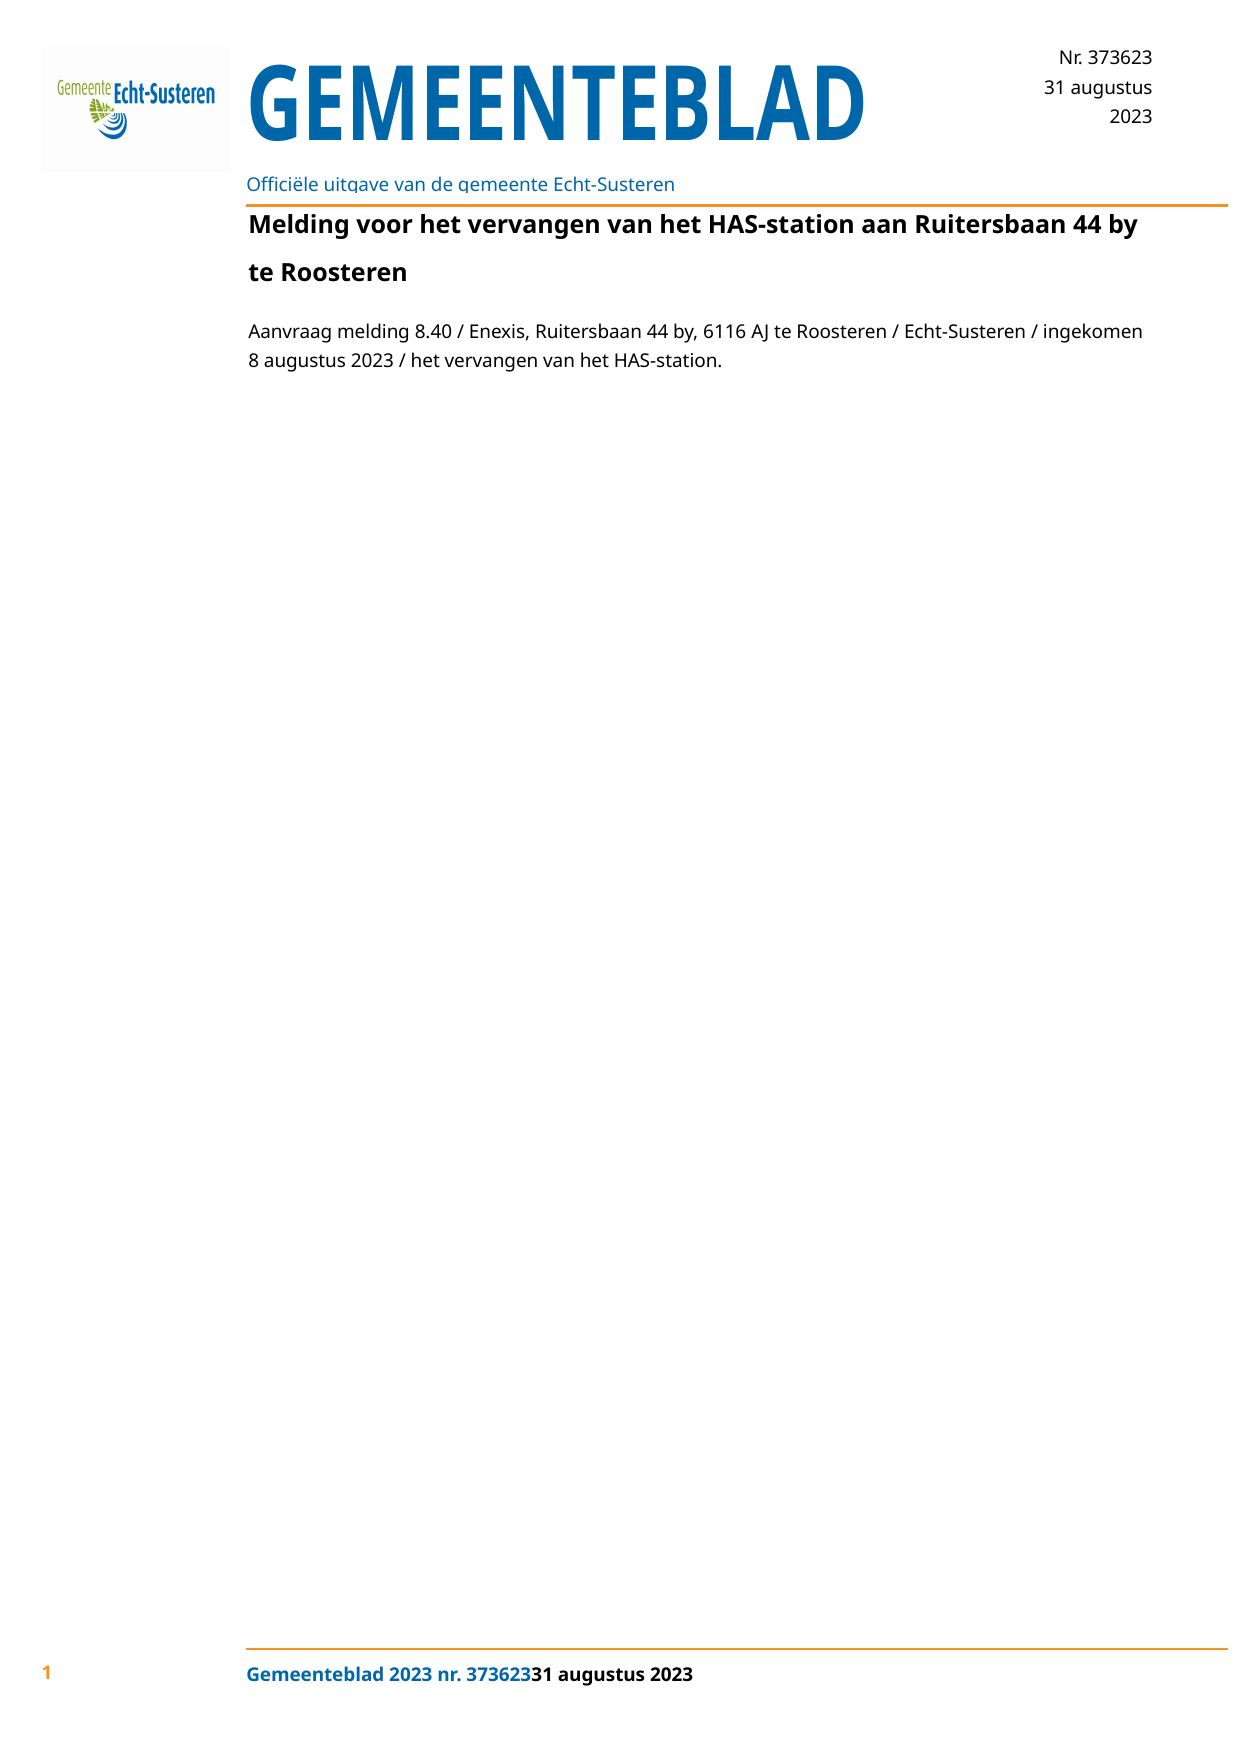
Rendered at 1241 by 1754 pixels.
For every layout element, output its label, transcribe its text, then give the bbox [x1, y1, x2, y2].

text Aanvraag melding 8.40 / Enexis, Ruitersbaan 44 by, 6116 AJ te Roosteren / Echt-Susteren / ingekomen 8 augustus 2023 / het vervangen van het HAS-station. [248, 318, 1152, 373]
text Melding voor het vervangen van het HAS-station aan Ruitersbaan 44 by te Roosteren [248, 207, 1152, 288]
picture [41, 47, 231, 172]
